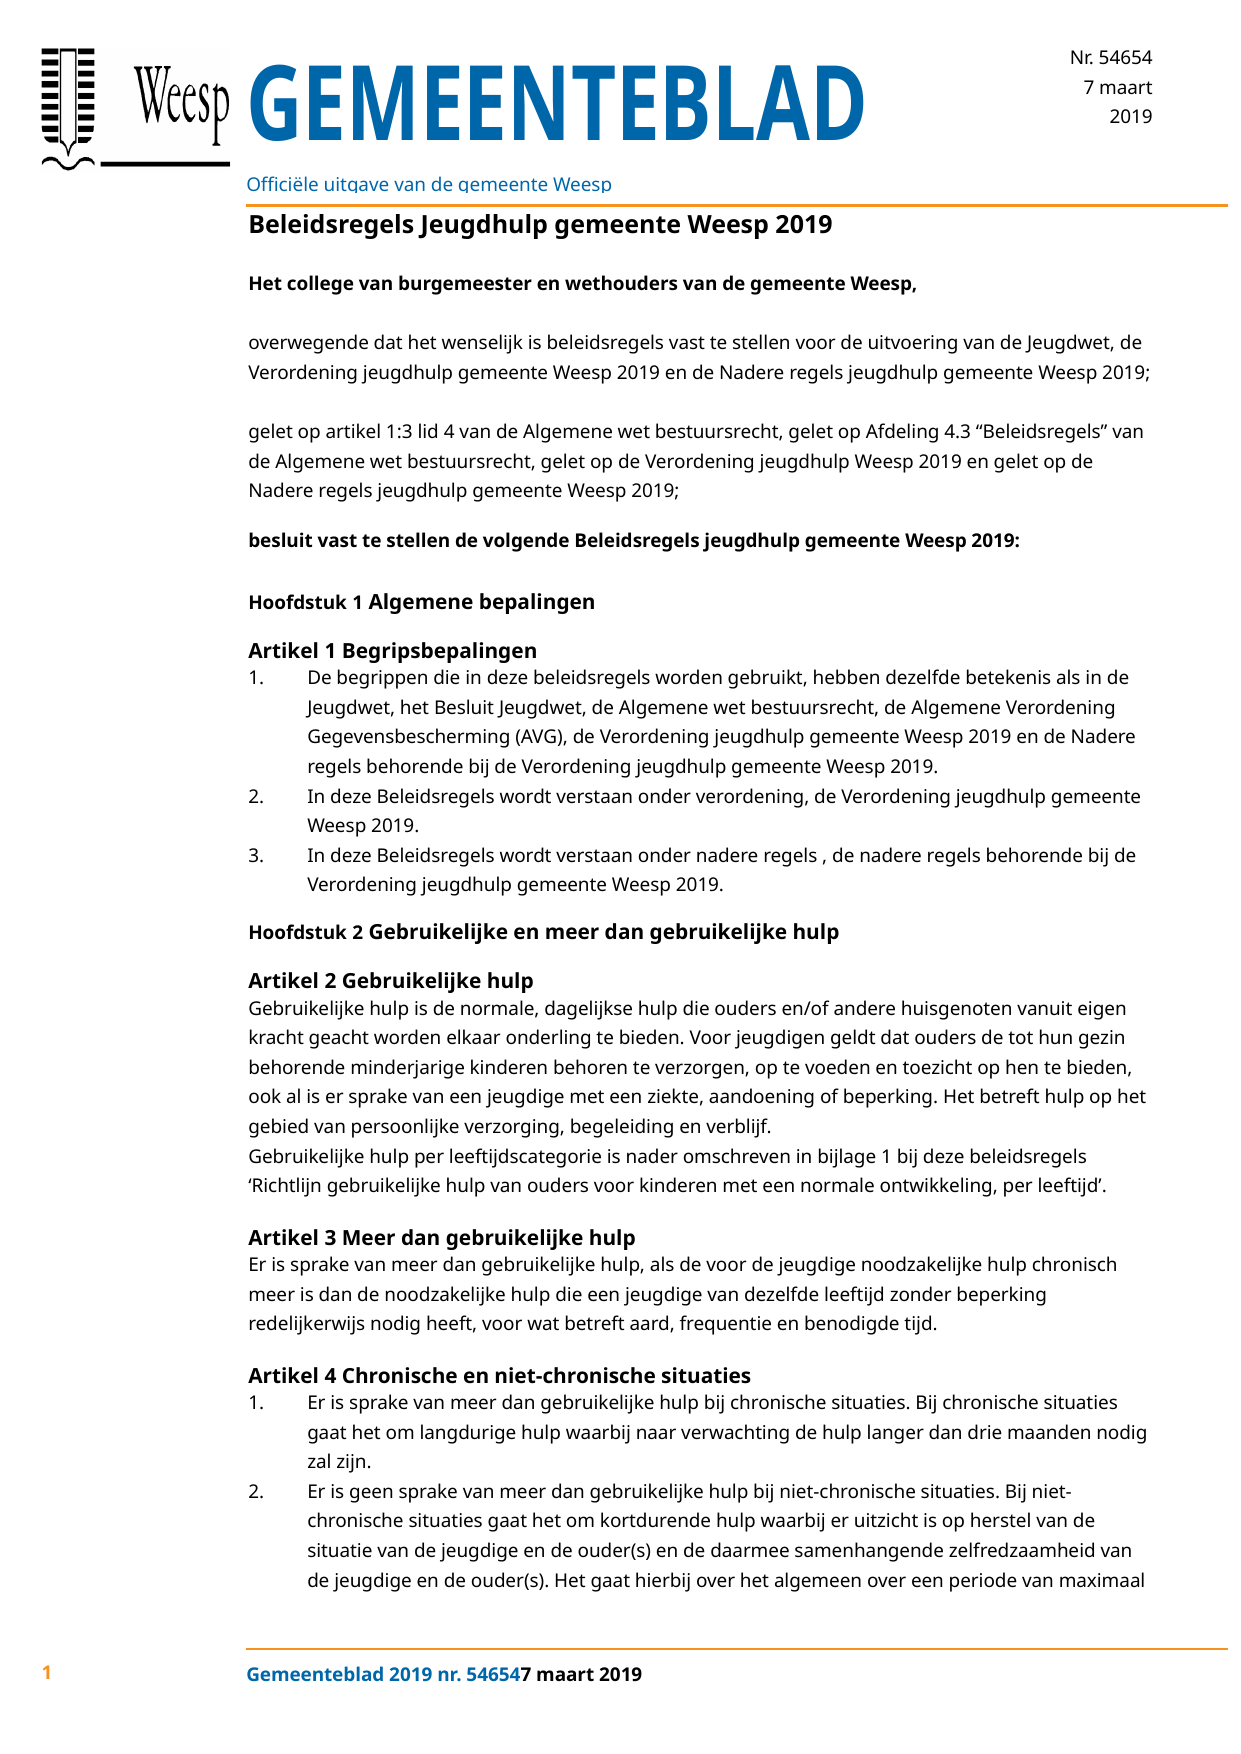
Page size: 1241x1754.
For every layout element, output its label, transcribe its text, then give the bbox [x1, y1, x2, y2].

text Beleidsregels Jeugdhulp gemeente Weesp 2019 [248, 207, 1152, 241]
text Gebruikelijke hulp per leeftijdscategorie is nader omschreven in bijlage 1 bij deze beleidsregels ‘Richtlijn gebruikelijke hulp van ouders voor kinderen met een normale ontwikkeling, per leeftijd’. [248, 1143, 1152, 1198]
text Het college van burgemeester en wethouders van de gemeente Weesp, [248, 270, 1152, 296]
list In deze Beleidsregels wordt verstaan onder verordening, de Verordening jeugdhulp gemeente Weesp 2019. [248, 783, 1152, 838]
text Hoofdstuk 1 Algemene bepalingen [248, 587, 1152, 615]
text Er is sprake van meer dan gebruikelijke hulp, als de voor de jeugdige noodzakelijke hulp chronisch meer is dan de noodzakelijke hulp die een jeugdige van dezelfde leeftijd zonder beperking redelijkerwijs nodig heeft, voor wat betreft aard, frequentie en benodigde tijd. [248, 1251, 1152, 1336]
list In deze Beleidsregels wordt verstaan onder nadere regels , de nadere regels behorende bij de Verordening jeugdhulp gemeente Weesp 2019. [248, 842, 1152, 897]
text Artikel 2 Gebruikelijke hulp [248, 967, 1152, 995]
list De begrippen die in deze beleidsregels worden gebruikt, hebben dezelfde betekenis als in de Jeugdwet, het Besluit Jeugdwet, de Algemene wet bestuursrecht, de Algemene Verordening Gegevensbescherming (AVG), de Verordening jeugdhulp gemeente Weesp 2019 en de Nadere regels behorende bij de Verordening jeugdhulp gemeente Weesp 2019. [248, 664, 1152, 779]
text Hoofdstuk 2 Gebruikelijke en meer dan gebruikelijke hulp [248, 917, 1152, 946]
list Er is sprake van meer dan gebruikelijke hulp bij chronische situaties. Bij chronische situaties gaat het om langdurige hulp waarbij naar verwachting de hulp langer dan drie maanden nodig zal zijn. [248, 1389, 1152, 1474]
picture [41, 47, 231, 172]
text Artikel 3 Meer dan gebruikelijke hulp [248, 1223, 1152, 1251]
text Artikel 4 Chronische en niet-chronische situaties [248, 1361, 1152, 1389]
text Gebruikelijke hulp is de normale, dagelijkse hulp die ouders en/of andere huisgenoten vanuit eigen kracht geacht worden elkaar onderling te bieden. Voor jeugdigen geldt dat ouders de tot hun gezin behorende minderjarige kinderen behoren te verzorgen, op te voeden en toezicht op hen te bieden, ook al is er sprake van een jeugdige met een ziekte, aandoening of beperking. Het betreft hulp op het gebied van persoonlijke verzorging, begeleiding en verblijf. [248, 995, 1152, 1139]
text besluit vast te stellen de volgende Beleidsregels jeugdhulp gemeente Weesp 2019: [248, 528, 1152, 553]
list Er is geen sprake van meer dan gebruikelijke hulp bij niet-chronische situaties. Bij niet-chronische situaties gaat het om kortdurende hulp waarbij er uitzicht is op herstel van de situatie van de jeugdige en de ouder(s) en de daarmee samenhangende zelfredzaamheid van de jeugdige en de ouder(s). Het gaat hierbij over het algemeen over een periode van maximaal [248, 1478, 1152, 1593]
text gelet op artikel 1:3 lid 4 van de Algemene wet bestuursrecht, gelet op Afdeling 4.3 “Beleidsregels” van de Algemene wet bestuursrecht, gelet op de Verordening jeugdhulp Weesp 2019 en gelet op de Nadere regels jeugdhulp gemeente Weesp 2019; [248, 418, 1152, 503]
text overwegende dat het wenselijk is beleidsregels vast te stellen voor de uitvoering van de Jeugdwet, de Verordening jeugdhulp gemeente Weesp 2019 en de Nadere regels jeugdhulp gemeente Weesp 2019; [248, 329, 1152, 385]
text Artikel 1 Begripsbepalingen [248, 636, 1152, 664]
